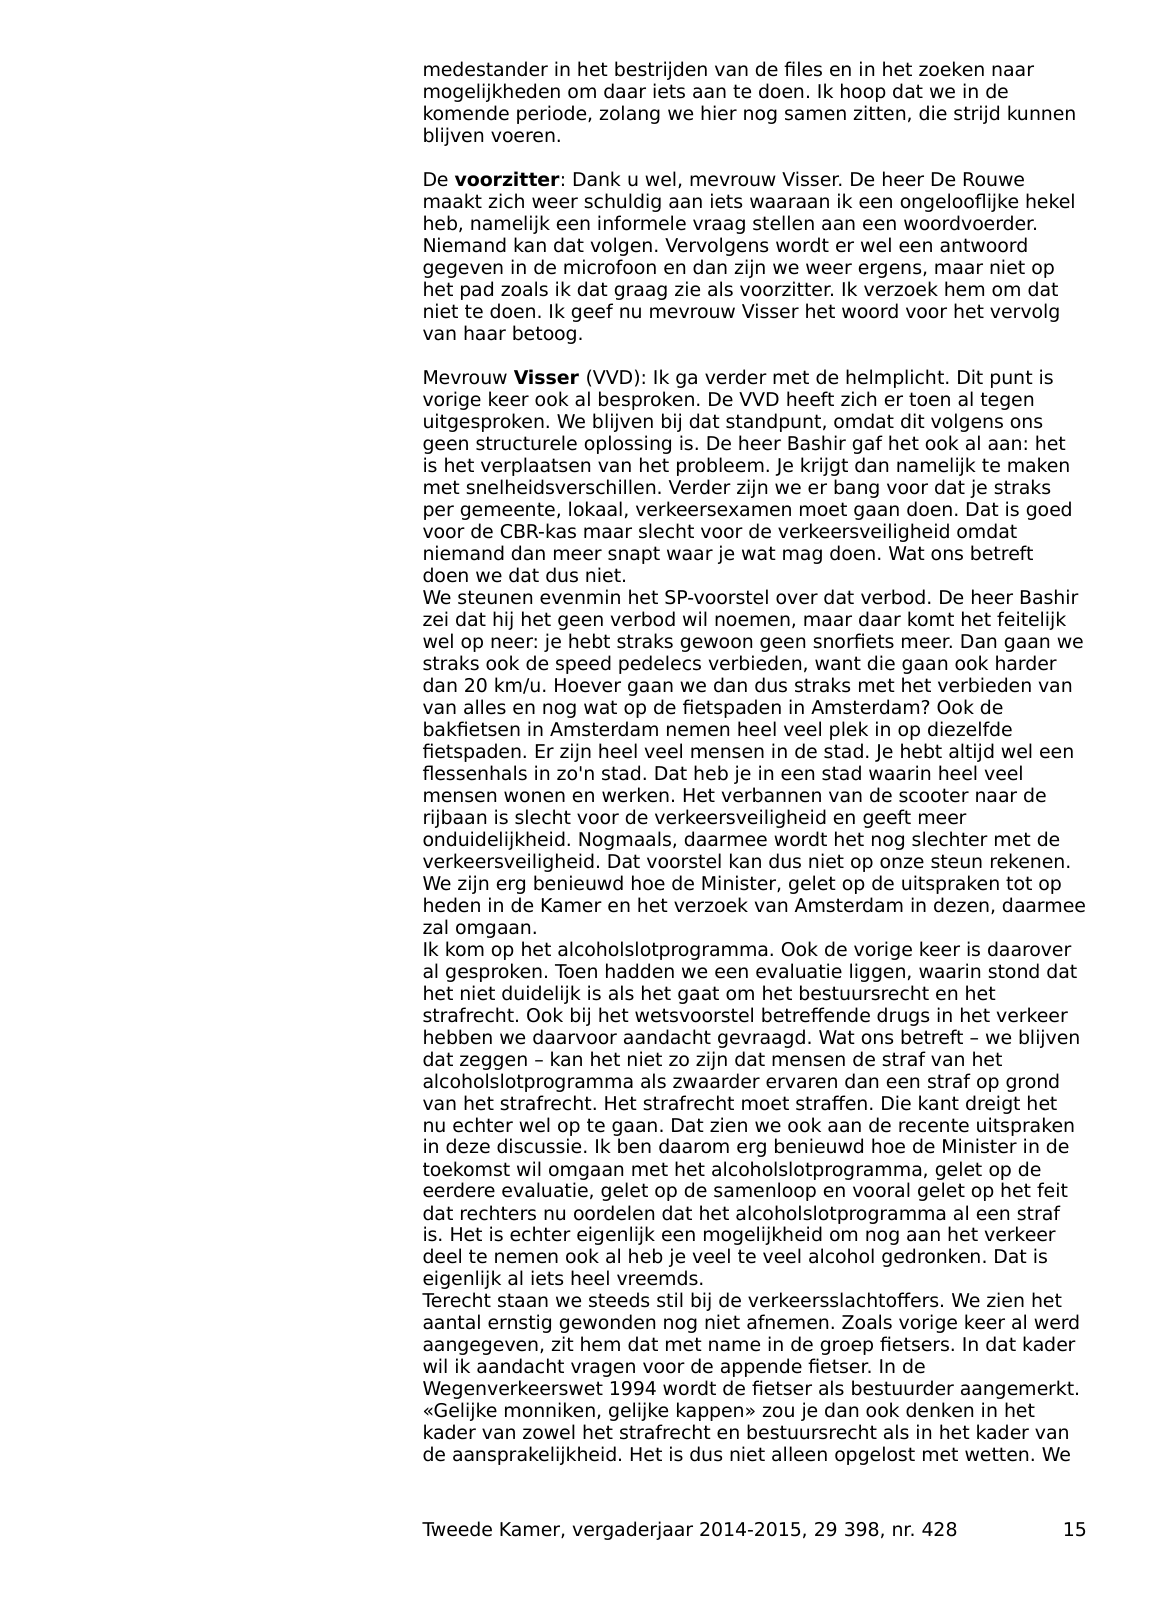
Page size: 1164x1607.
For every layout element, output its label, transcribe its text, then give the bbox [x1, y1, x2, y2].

text medestander in het bestrijden van de files en in het zoeken naar mogelijkheden om daar iets aan te doen. Ik hoop dat we in de komende periode, zolang we hier nog samen zitten, die strijd kunnen blijven voeren. [422, 59, 1087, 147]
text We steunen evenmin het SP-voorstel over dat verbod. De heer Bashir zei dat hij het geen verbod wil noemen, maar daar komt het feitelijk wel op neer: je hebt straks gewoon geen snorfiets meer. Dan gaan we straks ook de speed pedelecs verbieden, want die gaan ook harder dan 20 km/u. Hoever gaan we dan dus straks met het verbieden van van alles en nog wat op de fietspaden in Amsterdam? Ook de bakfietsen in Amsterdam nemen heel veel plek in op diezelfde fietspaden. Er zijn heel veel mensen in de stad. Je hebt altijd wel een flessenhals in zo'n stad. Dat heb je in een stad waarin heel veel mensen wonen en werken. Het verbannen van de scooter naar de rijbaan is slecht voor de verkeersveiligheid en geeft meer onduidelijkheid. Nogmaals, daarmee wordt het nog slechter met de verkeersveiligheid. Dat voorstel kan dus niet op onze steun rekenen. We zijn erg benieuwd hoe de Minister, gelet op de uitspraken tot op heden in de Kamer en het verzoek van Amsterdam in dezen, daarmee zal omgaan. [422, 587, 1087, 939]
text Mevrouw Visser (VVD): Ik ga verder met de helmplicht. Dit punt is vorige keer ook al besproken. De VVD heeft zich er toen al tegen uitgesproken. We blijven bij dat standpunt, omdat dit volgens ons geen structurele oplossing is. De heer Bashir gaf het ook al aan: het is het verplaatsen van het probleem. Je krijgt dan namelijk te maken met snelheidsverschillen. Verder zijn we er bang voor dat je straks per gemeente, lokaal, verkeersexamen moet gaan doen. Dat is goed voor de CBR-kas maar slecht voor de verkeersveiligheid omdat niemand dan meer snapt waar je wat mag doen. Wat ons betreft doen we dat dus niet. [422, 367, 1087, 587]
text De voorzitter: Dank u wel, mevrouw Visser. De heer De Rouwe maakt zich weer schuldig aan iets waaraan ik een ongelooflijke hekel heb, namelijk een informele vraag stellen aan een woordvoerder. Niemand kan dat volgen. Vervolgens wordt er wel een antwoord gegeven in de microfoon en dan zijn we weer ergens, maar niet op het pad zoals ik dat graag zie als voorzitter. Ik verzoek hem om dat niet te doen. Ik geef nu mevrouw Visser het woord voor het vervolg van haar betoog. [422, 169, 1087, 345]
text Terecht staan we steeds stil bij de verkeersslachtoffers. We zien het aantal ernstig gewonden nog niet afnemen. Zoals vorige keer al werd aangegeven, zit hem dat met name in de groep fietsers. In dat kader wil ik aandacht vragen voor de appende fietser. In de Wegenverkeerswet 1994 wordt de fietser als bestuurder aangemerkt. «Gelijke monniken, gelijke kappen» zou je dan ook denken in het kader van zowel het strafrecht en bestuursrecht als in het kader van de aansprakelijkheid. Het is dus niet alleen opgelost met wetten. We [422, 1290, 1087, 1466]
text Ik kom op het alcoholslotprogramma. Ook de vorige keer is daarover al gesproken. Toen hadden we een evaluatie liggen, waarin stond dat het niet duidelijk is als het gaat om het bestuursrecht en het strafrecht. Ook bij het wetsvoorstel betreffende drugs in het verkeer hebben we daarvoor aandacht gevraagd. Wat ons betreft – we blijven dat zeggen – kan het niet zo zijn dat mensen de straf van het alcoholslotprogramma als zwaarder ervaren dan een straf op grond van het strafrecht. Het strafrecht moet straffen. Die kant dreigt het nu echter wel op te gaan. Dat zien we ook aan de recente uitspraken in deze discussie. Ik ben daarom erg benieuwd hoe de Minister in de toekomst wil omgaan met het alcoholslotprogramma, gelet op de eerdere evaluatie, gelet op de samenloop en vooral gelet op het feit dat rechters nu oordelen dat het alcoholslotprogramma al een straf is. Het is echter eigenlijk een mogelijkheid om nog aan het verkeer deel te nemen ook al heb je veel te veel alcohol gedronken. Dat is eigenlijk al iets heel vreemds. [422, 939, 1087, 1290]
